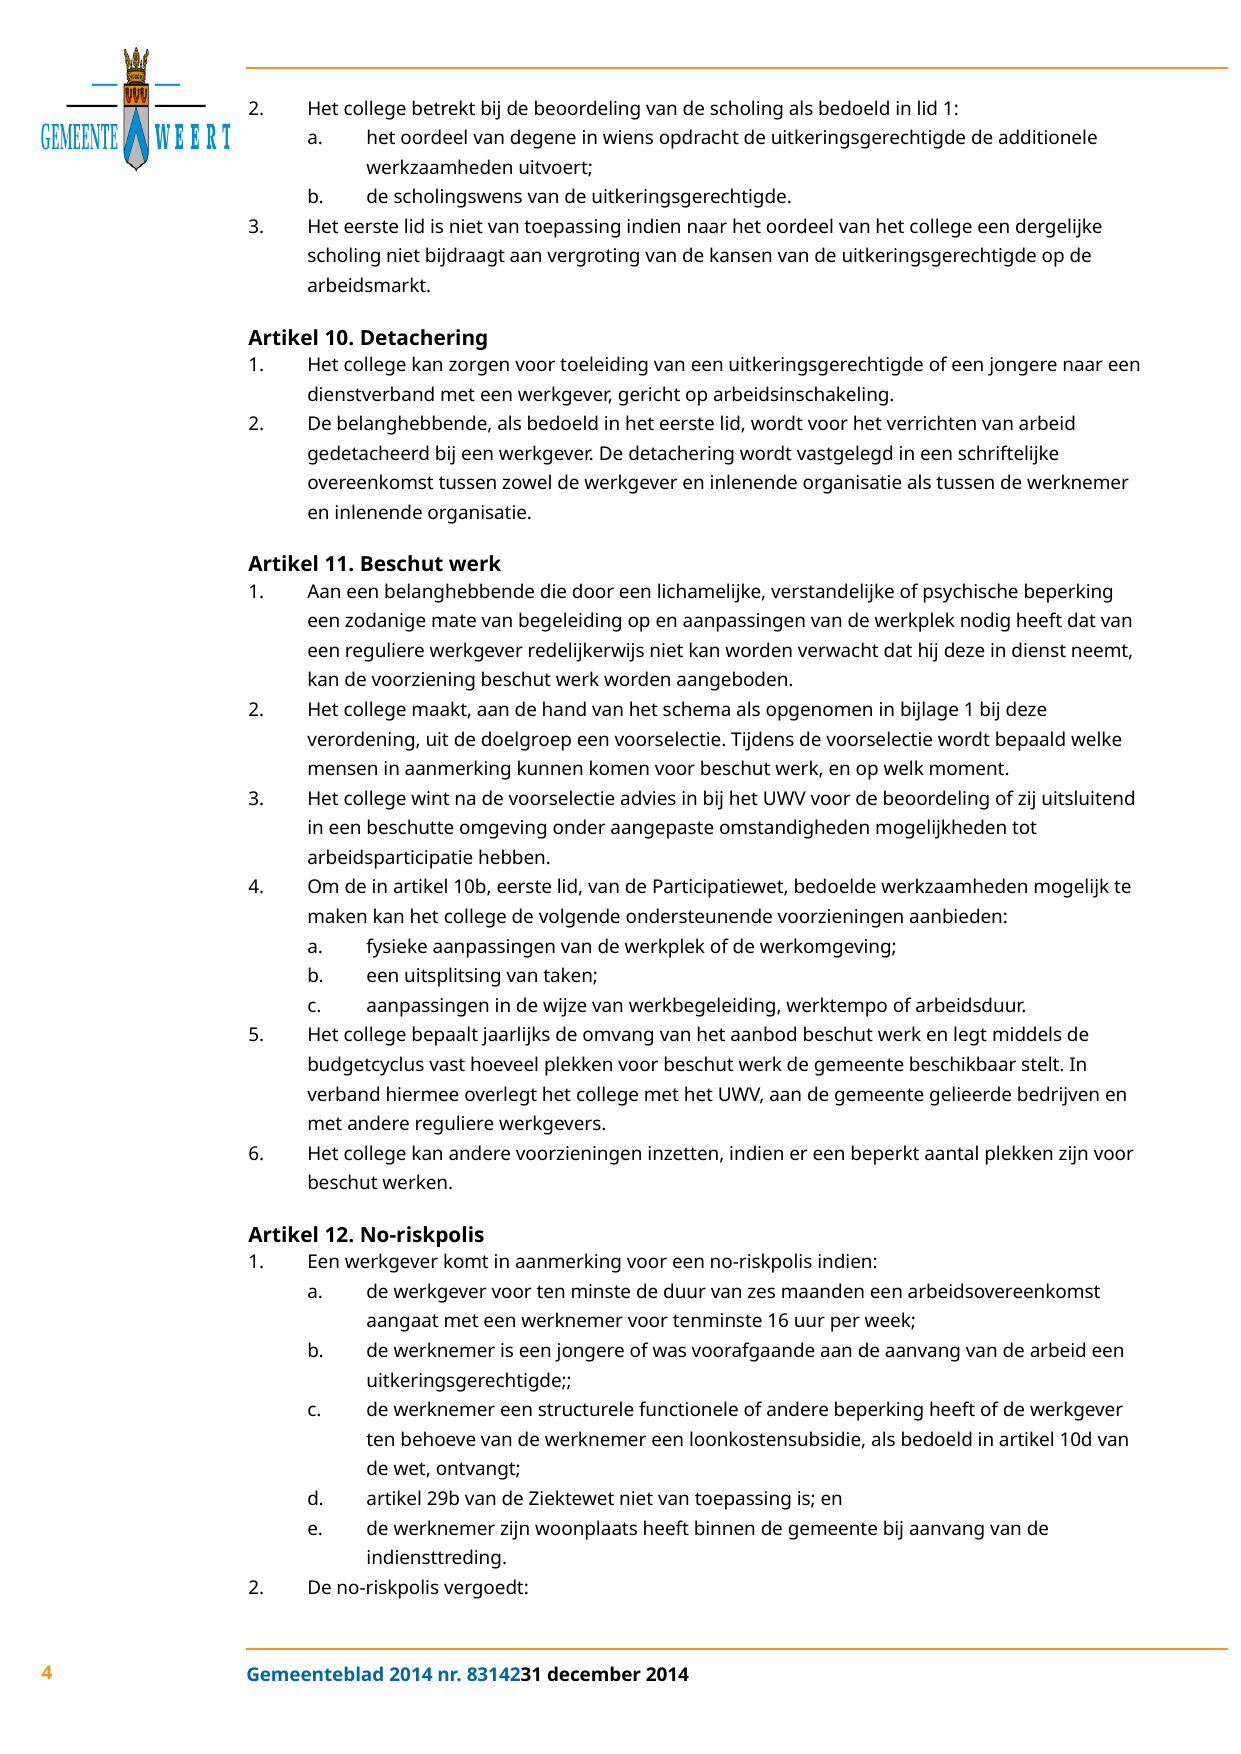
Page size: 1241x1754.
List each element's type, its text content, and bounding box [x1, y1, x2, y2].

list Het college kan zorgen voor toeleiding van een uitkeringsgerechtigde of een jongere naar een dienstverband met een werkgever, gericht op arbeidsinschakeling. [248, 351, 1152, 406]
list de werknemer een structurele functionele of andere beperking heeft of de werkgever ten behoeve van de werknemer een loonkostensubsidie, als bedoeld in artikel 10d van de wet, ontvangt; [307, 1396, 1152, 1481]
list De belanghebbende, als bedoeld in het eerste lid, wordt voor het verrichten van arbeid gedetacheerd bij een werkgever. De detachering wordt vastgelegd in een schriftelijke overeenkomst tussen zowel de werkgever en inlenende organisatie als tussen de werknemer en inlenende organisatie. [248, 410, 1152, 525]
list een uitsplitsing van taken; [307, 962, 1152, 988]
list de scholingswens van de uitkeringsgerechtigde. [307, 183, 1152, 209]
list Om de in artikel 10b, eerste lid, van de Participatiewet, bedoelde werkzaamheden mogelijk te maken kan het college de volgende ondersteunende voorzieningen aanbieden: [248, 874, 1152, 929]
list artikel 29b van de Ziektewet niet van toepassing is; en [307, 1485, 1152, 1511]
list Het college kan andere voorzieningen inzetten, indien er een beperkt aantal plekken zijn voor beschut werken. [248, 1140, 1152, 1195]
text Artikel 11. Beschut werk [248, 549, 1152, 578]
list fysieke aanpassingen van de werkplek of de werkomgeving; [307, 933, 1152, 959]
list De no-riskpolis vergoedt: [248, 1574, 1152, 1599]
list Het eerste lid is niet van toepassing indien naar het oordeel van het college een dergelijke scholing niet bijdraagt aan vergroting van de kansen van de uitkeringsgerechtigde op de arbeidsmarkt. [248, 213, 1152, 298]
list Het college bepaalt jaarlijks de omvang van het aanbod beschut werk en legt middels de budgetcyclus vast hoeveel plekken voor beschut werk de gemeente beschikbaar stelt. In verband hiermee overlegt het college met het UWV, aan de gemeente gelieerde bedrijven en met andere reguliere werkgevers. [248, 1022, 1152, 1136]
text Artikel 10. Detachering [248, 323, 1152, 351]
list aanpassingen in de wijze van werkbegeleiding, werktempo of arbeidsduur. [307, 992, 1152, 1018]
list het oordeel van degene in wiens opdracht de uitkeringsgerechtigde de additionele werkzaamheden uitvoert; [307, 124, 1152, 180]
list Aan een belanghebbende die door een lichamelijke, verstandelijke of psychische beperking een zodanige mate van begeleiding op en aanpassingen van de werkplek nodig heeft dat van een reguliere werkgever redelijkerwijs niet kan worden verwacht dat hij deze in dienst neemt, kan de voorziening beschut werk worden aangeboden. [248, 578, 1152, 692]
list Het college wint na de voorselectie advies in bij het UWV voor de beoordeling of zij uitsluitend in een beschutte omgeving onder aangepaste omstandigheden mogelijkheden tot arbeidsparticipatie hebben. [248, 785, 1152, 870]
picture [41, 47, 231, 172]
list de werknemer zijn woonplaats heeft binnen de gemeente bij aanvang van de indiensttreding. [307, 1515, 1152, 1570]
list Een werkgever komt in aanmerking voor een no-riskpolis indien: [248, 1248, 1152, 1274]
list Het college maakt, aan de hand van het schema als opgenomen in bijlage 1 bij deze verordening, uit de doelgroep een voorselectie. Tijdens de voorselectie wordt bepaald welke mensen in aanmerking kunnen komen voor beschut werk, en op welk moment. [248, 696, 1152, 781]
text Artikel 12. No-riskpolis [248, 1220, 1152, 1248]
list de werkgever voor ten minste de duur van zes maanden een arbeidsovereenkomst aangaat met een werknemer voor tenminste 16 uur per week; [307, 1278, 1152, 1333]
list de werknemer is een jongere of was voorafgaande aan de aanvang van de arbeid een uitkeringsgerechtigde;; [307, 1337, 1152, 1392]
list Het college betrekt bij de beoordeling van de scholing als bedoeld in lid 1: [248, 95, 1152, 121]
